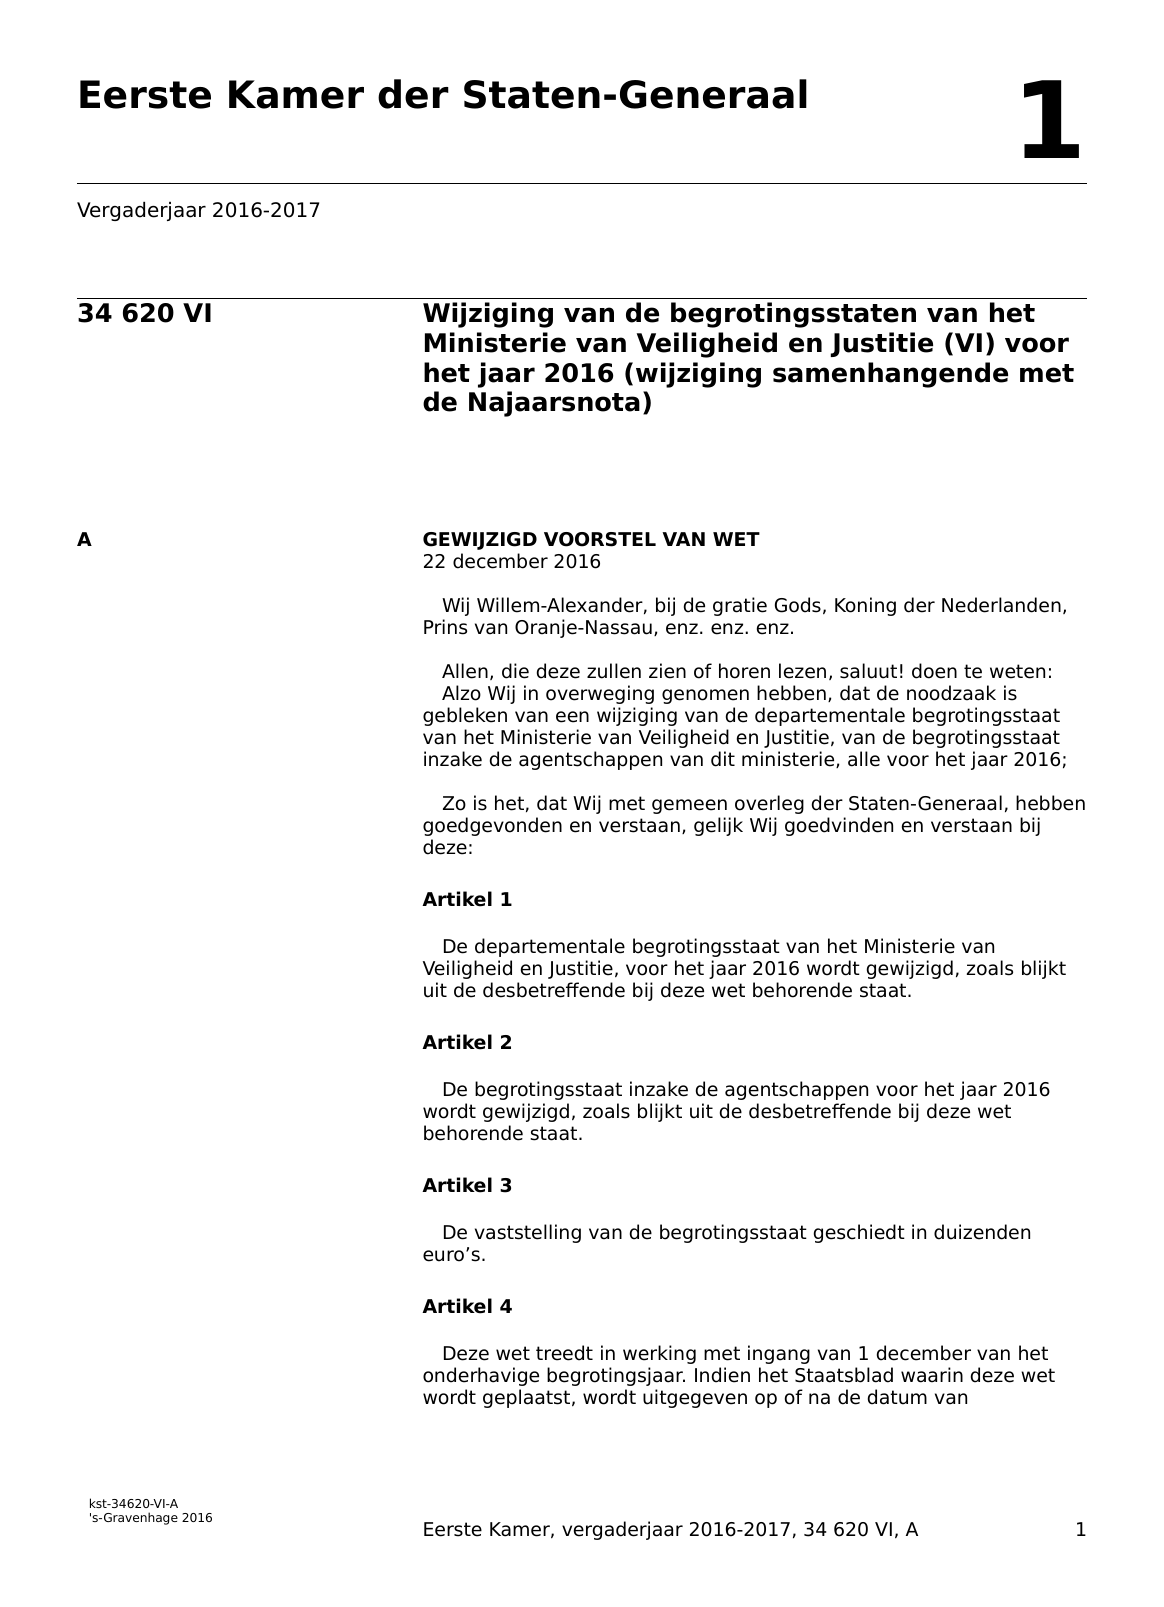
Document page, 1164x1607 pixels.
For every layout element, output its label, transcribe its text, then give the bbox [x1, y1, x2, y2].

text De begrotingsstaat inzake de agentschappen voor het jaar 2016 wordt gewijzigd, zoals blijkt uit de desbetreffende bij deze wet behorende staat. [422, 1079, 1087, 1145]
subtitle Artikel 3 [422, 1175, 1087, 1197]
text De vaststelling van de begrotingsstaat geschiedt in duizenden euro’s. [422, 1222, 1087, 1266]
text 's-Gravenhage 2016 [88, 1511, 323, 1525]
text De departementale begrotingsstaat van het Ministerie van Veiligheid en Justitie, voor het jaar 2016 wordt gewijzigd, zoals blijkt uit de desbetreffende bij deze wet behorende staat. [422, 936, 1087, 1002]
text 22 december 2016 [422, 551, 1087, 573]
table_header Eerste Kamer der Staten-Generaal [77, 59, 886, 183]
text Wij Willem-Alexander, bij de gratie Gods, Koning der Nederlanden, Prins van Oranje-Nassau, enz. enz. enz. [422, 595, 1087, 639]
text Zo is het, dat Wij met gemeen overleg der Staten-Generaal, hebben goedgevonden en verstaan, gelijk Wij goedvinden en verstaan bij deze: [422, 793, 1087, 859]
subtitle Artikel 4 [422, 1296, 1087, 1318]
subtitle 34 620 VI Wijziging van de begrotingsstaten van het Ministerie van Veiligheid en Justitie (VI) voor het jaar 2016 (wijziging samenhangende met de Najaarsnota) [77, 299, 1087, 418]
subtitle Artikel 1 [422, 889, 1087, 911]
text Alzo Wij in overweging genomen hebben, dat de noodzaak is gebleken van een wijziging van de departementale begrotingsstaat van het Ministerie van Veiligheid en Justitie, van de begrotingsstaat inzake de agentschappen van dit ministerie, alle voor het jaar 2016; [422, 683, 1087, 771]
text kst-34620-VI-A [88, 1497, 323, 1511]
subtitle A GEWIJZIGD VOORSTEL VAN WET [77, 529, 1087, 551]
table_cell Vergaderjaar 2016-2017 [77, 184, 1087, 298]
text Allen, die deze zullen zien of horen lezen, saluut! doen te weten: [422, 661, 1087, 683]
table_header 1 [886, 59, 1087, 183]
text Deze wet treedt in werking met ingang van 1 december van het onderhavige begrotingsjaar. Indien het Staatsblad waarin deze wet wordt geplaatst, wordt uitgegeven op of na de datum van [422, 1343, 1087, 1409]
subtitle Artikel 2 [422, 1032, 1087, 1054]
